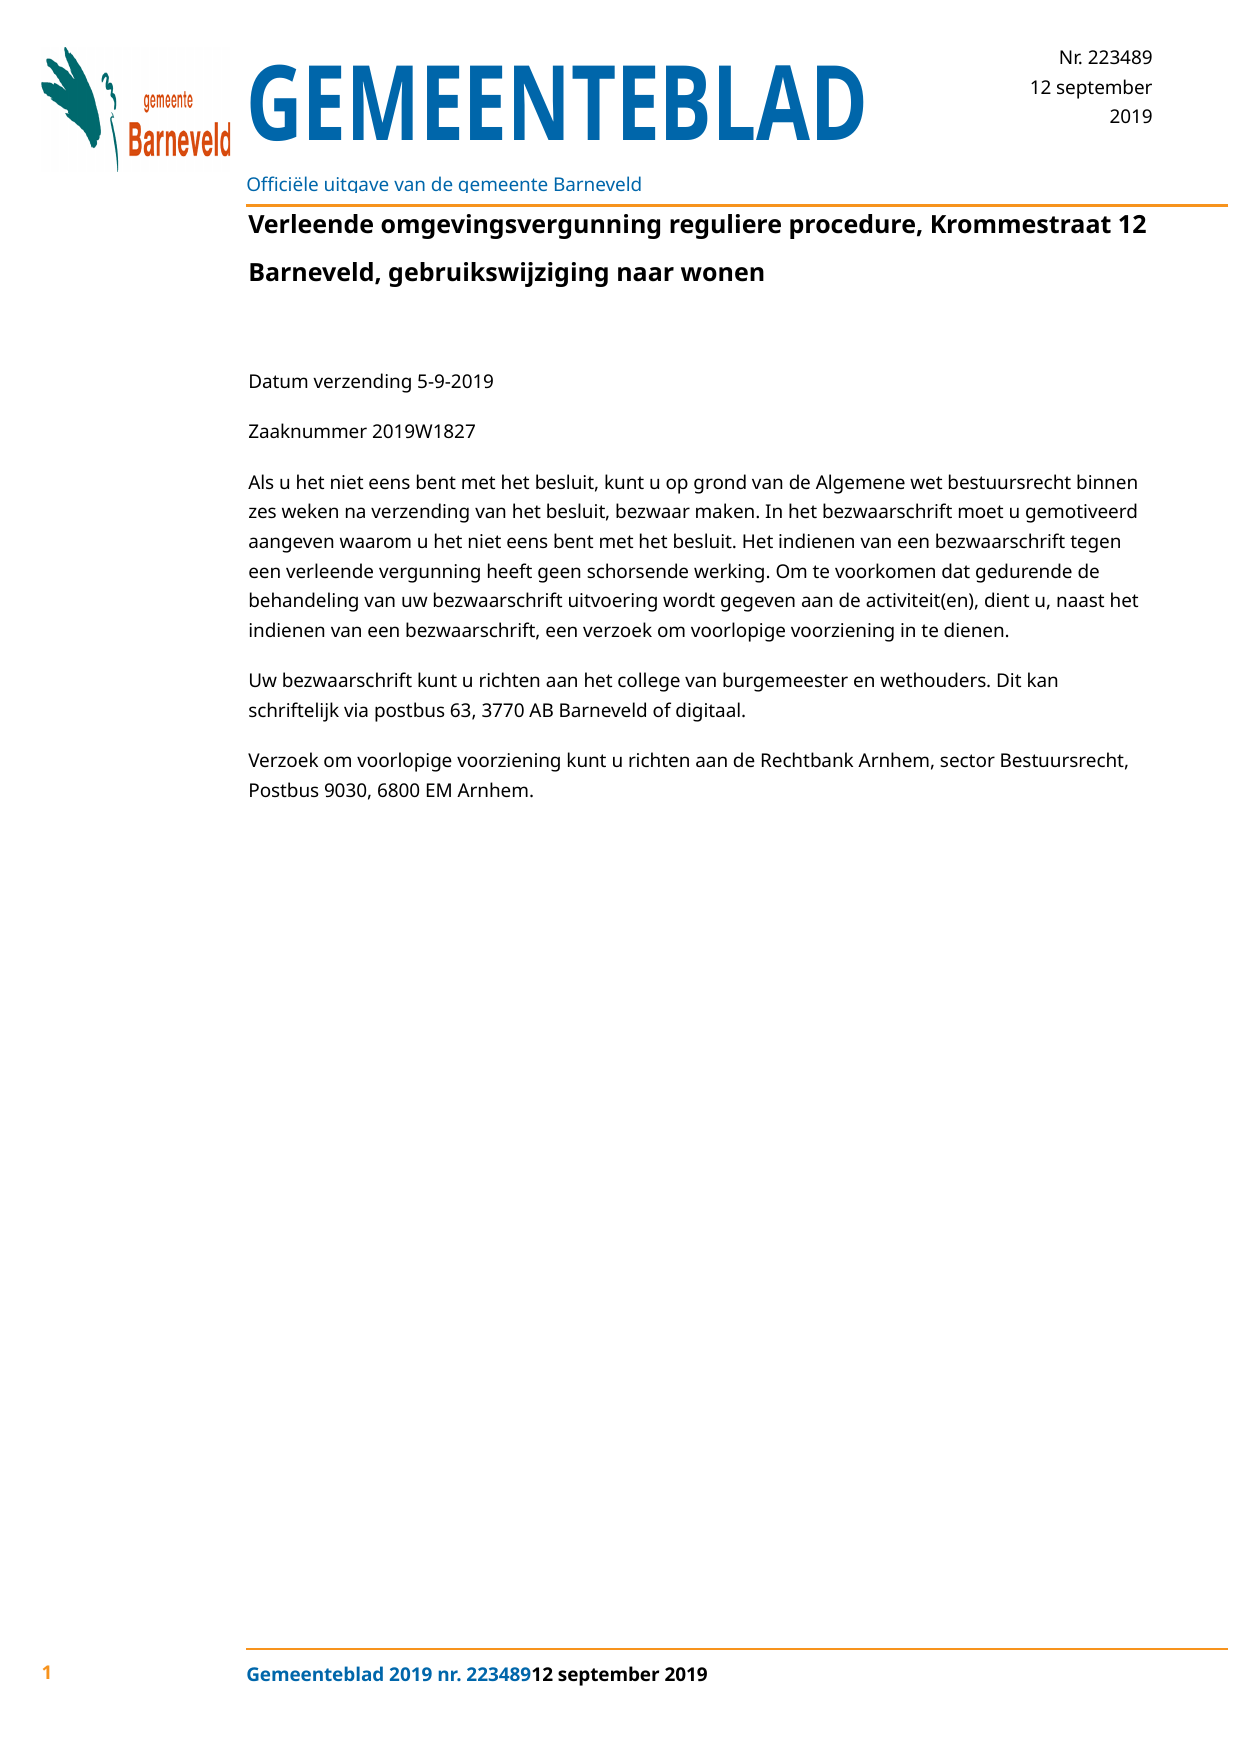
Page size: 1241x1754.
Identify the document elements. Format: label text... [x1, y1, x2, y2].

text Verleende omgevingsvergunning reguliere procedure, Krommestraat 12 Barneveld, gebruikswijziging naar wonen [248, 207, 1152, 288]
text Datum verzending 5-9-2019 [248, 368, 1152, 394]
text Zaaknummer 2019W1827 [248, 419, 1152, 444]
text Verzoek om voorlopige voorziening kunt u richten aan de Rechtbank Arnhem, sector Bestuursrecht, Postbus 9030, 6800 EM Arnhem. [248, 747, 1152, 803]
text Als u het niet eens bent met het besluit, kunt u op grond van de Algemene wet bestuursrecht binnen zes weken na verzending van het besluit, bezwaar maken. In het bezwaarschrift moet u gemotiveerd aangeven waarom u het niet eens bent met het besluit. Het indienen van een bezwaarschrift tegen een verleende vergunning heeft geen schorsende werking. Om te voorkomen dat gedurende de behandeling van uw bezwaarschrift uitvoering wordt gegeven aan de activiteit(en), dient u, naast het indienen van een bezwaarschrift, een verzoek om voorlopige voorziening in te dienen. [248, 469, 1152, 643]
text Uw bezwaarschrift kunt u richten aan het college van burgemeester en wethouders. Dit kan schriftelijk via postbus 63, 3770 AB Barneveld of digitaal. [248, 667, 1152, 723]
picture [41, 47, 231, 172]
